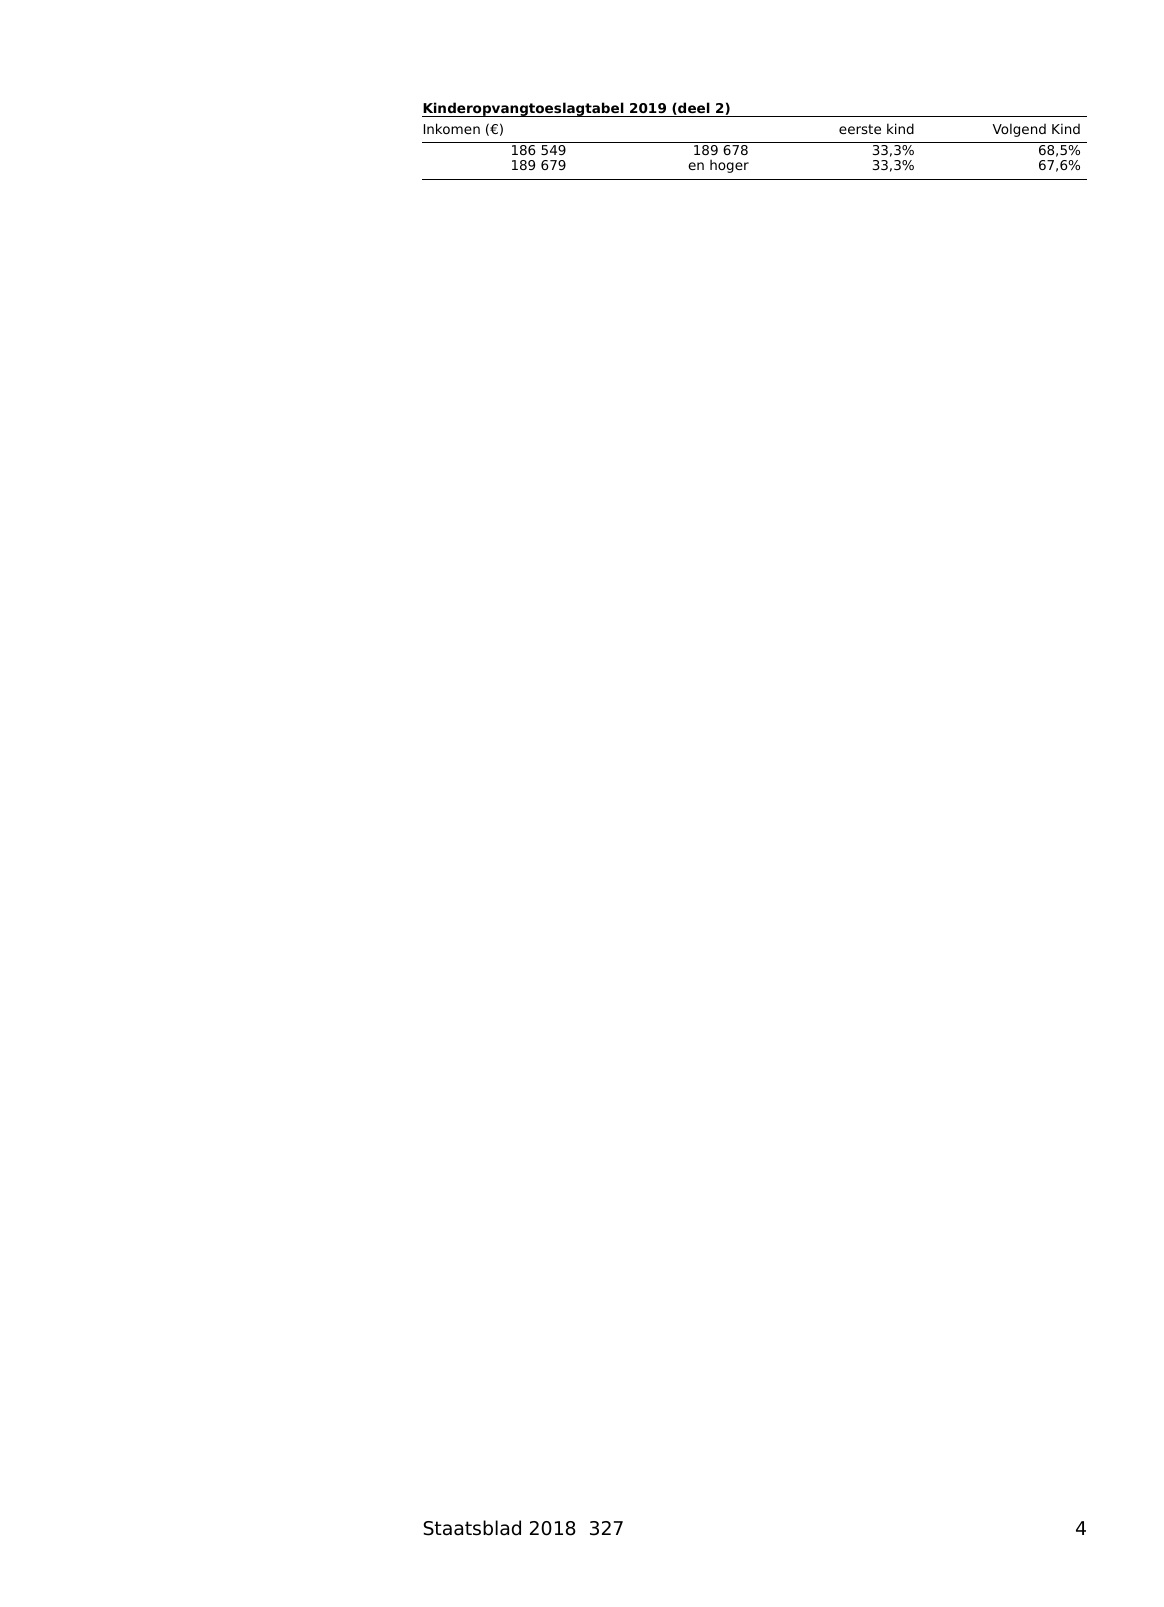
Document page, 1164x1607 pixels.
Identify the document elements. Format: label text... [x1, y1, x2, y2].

table_cell Volgend Kind [921, 117, 1087, 142]
table_cell Inkomen (€) [422, 117, 754, 142]
table_cell 33,3% [754, 143, 921, 158]
table_cell 67,6% [921, 158, 1087, 178]
table_cell en hoger [566, 158, 754, 178]
table_cell 189 678 [566, 143, 754, 158]
table_header Kinderopvangtoeslagtabel 2019 (deel 2) [422, 100, 1087, 116]
table_cell 189 679 [422, 158, 566, 178]
table_cell 33,3% [754, 158, 921, 178]
table_cell 68,5% [921, 143, 1087, 158]
table_cell 186 549 [422, 143, 566, 158]
table_cell eerste kind [754, 117, 921, 142]
